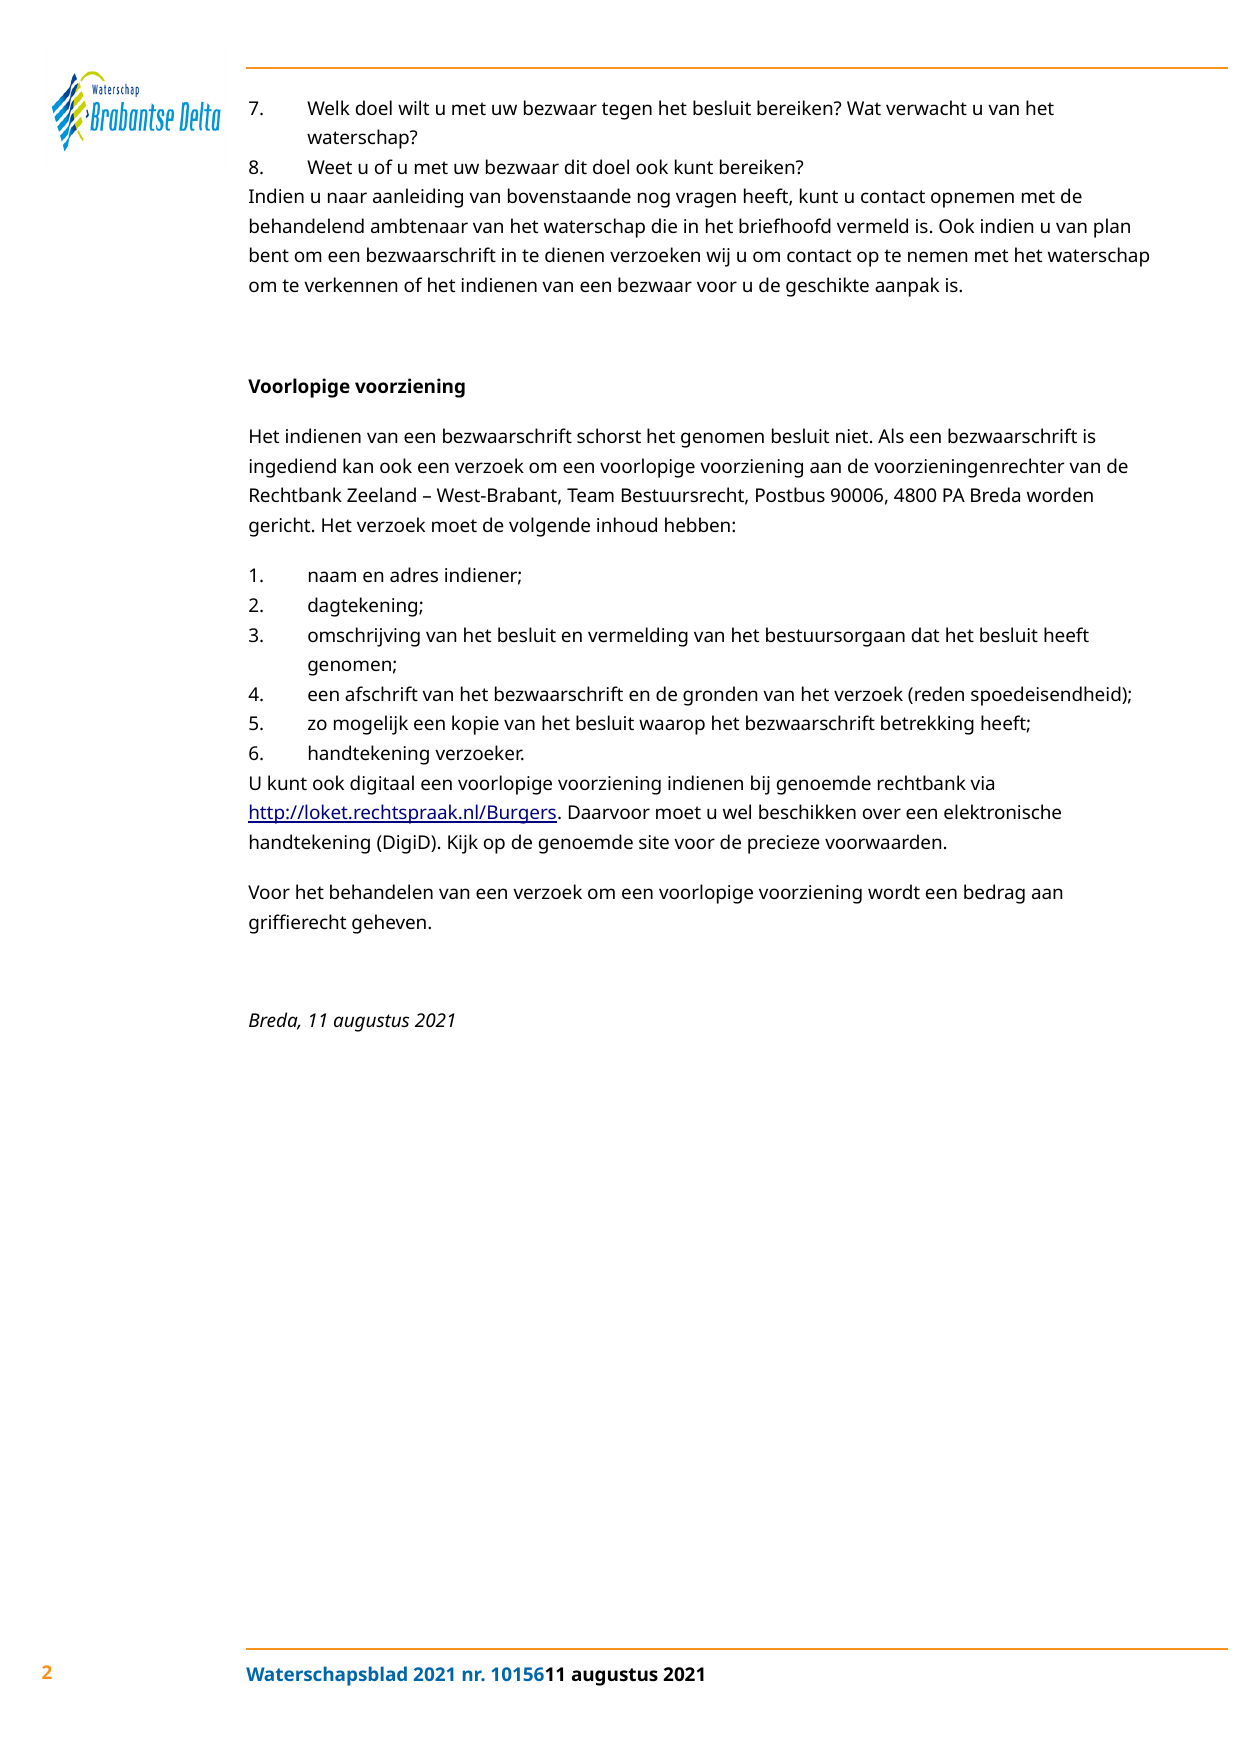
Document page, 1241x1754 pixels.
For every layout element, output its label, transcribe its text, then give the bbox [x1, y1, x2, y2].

picture [41, 47, 231, 172]
list dagtekening; [248, 592, 1152, 618]
text Het indienen van een bezwaarschrift schorst het genomen besluit niet. Als een bezwaarschrift is ingediend kan ook een verzoek om een voorlopige voorziening aan de voorzieningenrechter van de Rechtbank Zeeland – West-Brabant, Team Bestuursrecht, Postbus 90006, 4800 PA Breda worden gericht. Het verzoek moet de volgende inhoud hebben: [248, 423, 1152, 538]
text Breda, 11 augustus 2021 [248, 1007, 1152, 1033]
text Indien u naar aanleiding van bovenstaande nog vragen heeft, kunt u contact opnemen met de behandelend ambtenaar van het waterschap die in het briefhoofd vermeld is. Ook indien u van plan bent om een bezwaarschrift in te dienen verzoeken wij u om contact op te nemen met het waterschap om te verkennen of het indienen van een bezwaar voor u de geschikte aanpak is. [248, 183, 1152, 298]
text Voor het behandelen van een verzoek om een voorlopige voorziening wordt een bedrag aan griffierecht geheven. [248, 879, 1152, 935]
list een afschrift van het bezwaarschrift en de gronden van het verzoek (reden spoedeisendheid); [248, 681, 1152, 707]
list zo mogelijk een kopie van het besluit waarop het bezwaarschrift betrekking heeft; [248, 711, 1152, 736]
list naam en adres indiener; [248, 563, 1152, 588]
list handtekening verzoeker. [248, 740, 1152, 766]
list Weet u of u met uw bezwaar dit doel ook kunt bereiken? [248, 154, 1152, 180]
list omschrijving van het besluit en vermelding van het bestuursorgaan dat het besluit heeft genomen; [248, 622, 1152, 677]
list Welk doel wilt u met uw bezwaar tegen het besluit bereiken? Wat verwacht u van het waterschap? [248, 95, 1152, 150]
text U kunt ook digitaal een voorlopige voorziening indienen bij genoemde rechtbank via http://loket.rechtspraak.nl/Burgers. Daarvoor moet u wel beschikken over een elektronische handtekening (DigiD). Kijk op de genoemde site voor de precieze voorwaarden. [248, 770, 1152, 855]
text Voorlopige voorziening [248, 373, 1152, 399]
